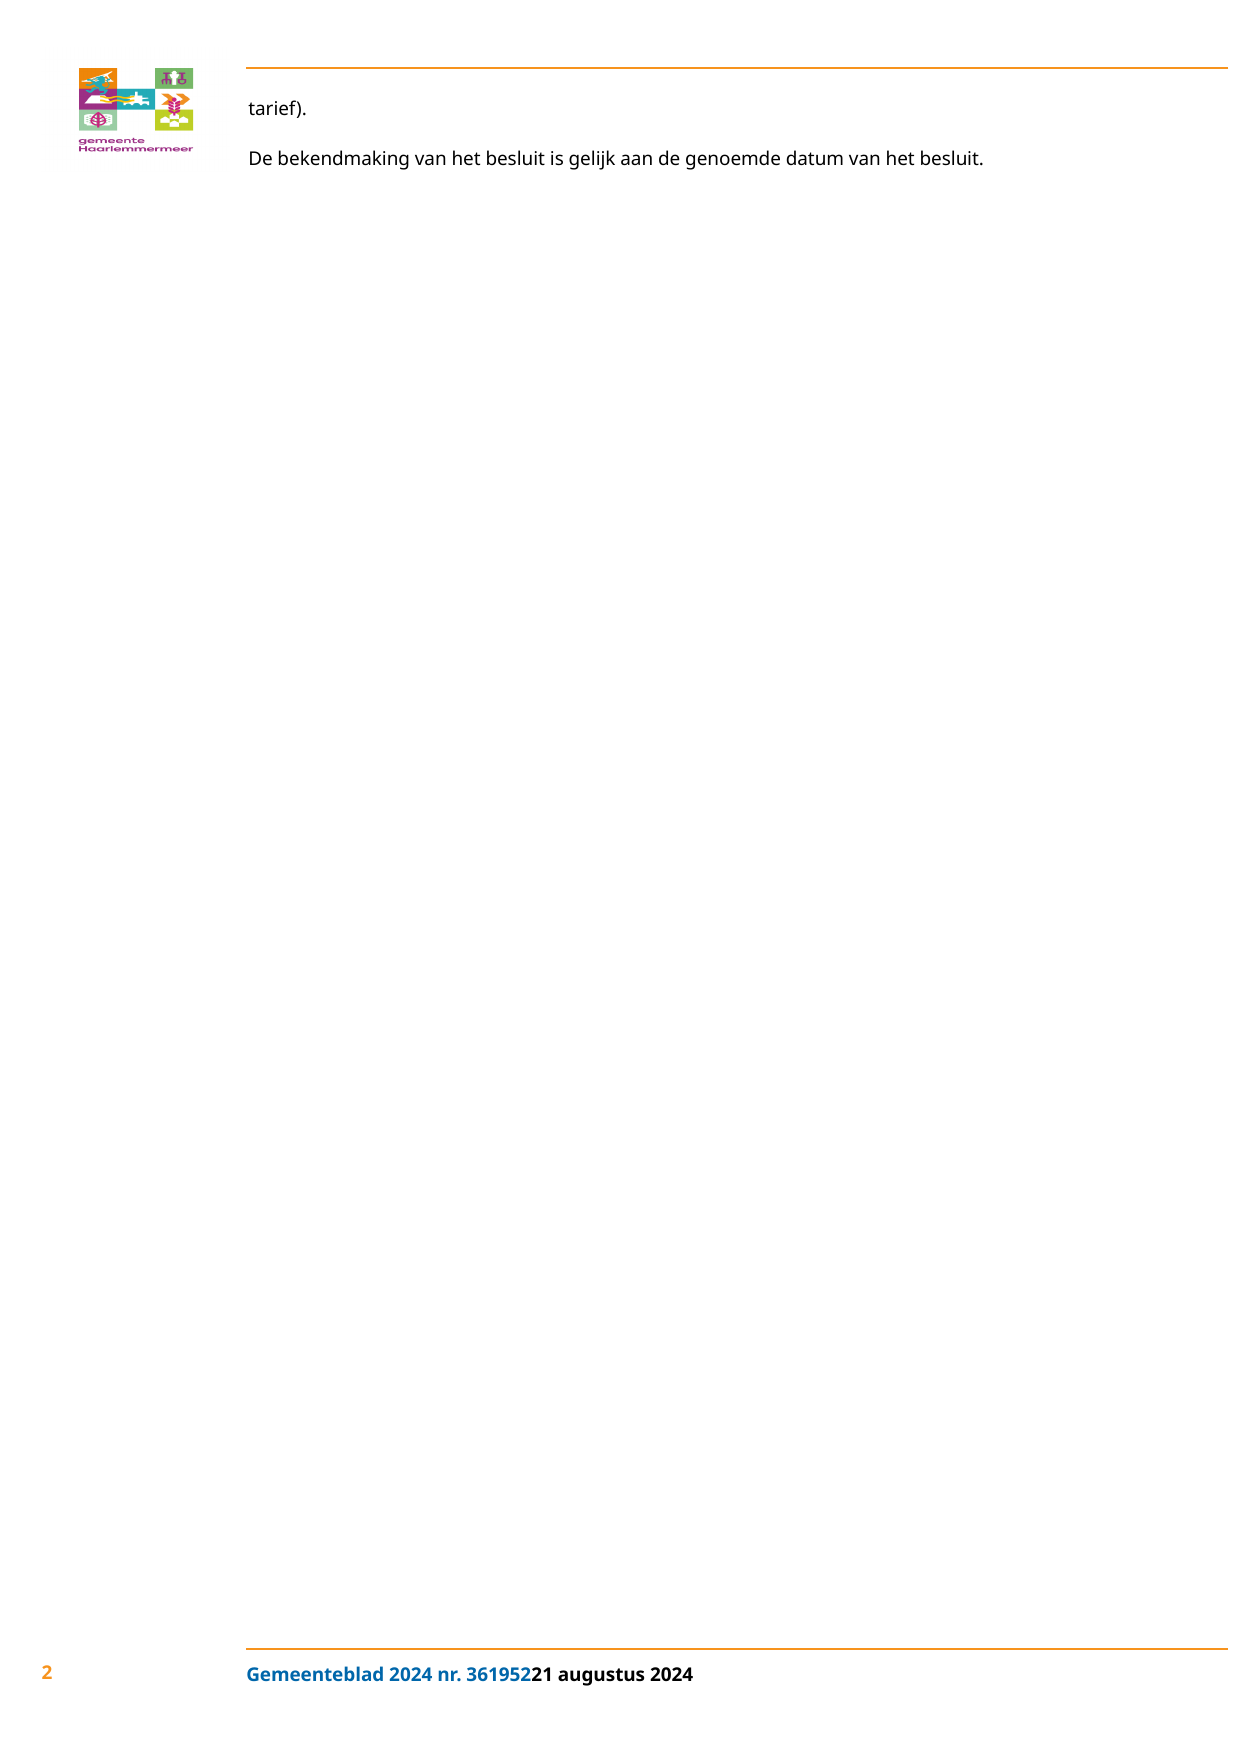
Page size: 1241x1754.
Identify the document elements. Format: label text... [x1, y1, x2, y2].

text tarief). [248, 95, 1152, 121]
text De bekendmaking van het besluit is gelijk aan de genoemde datum van het besluit. [248, 145, 1152, 171]
picture [41, 47, 231, 172]
